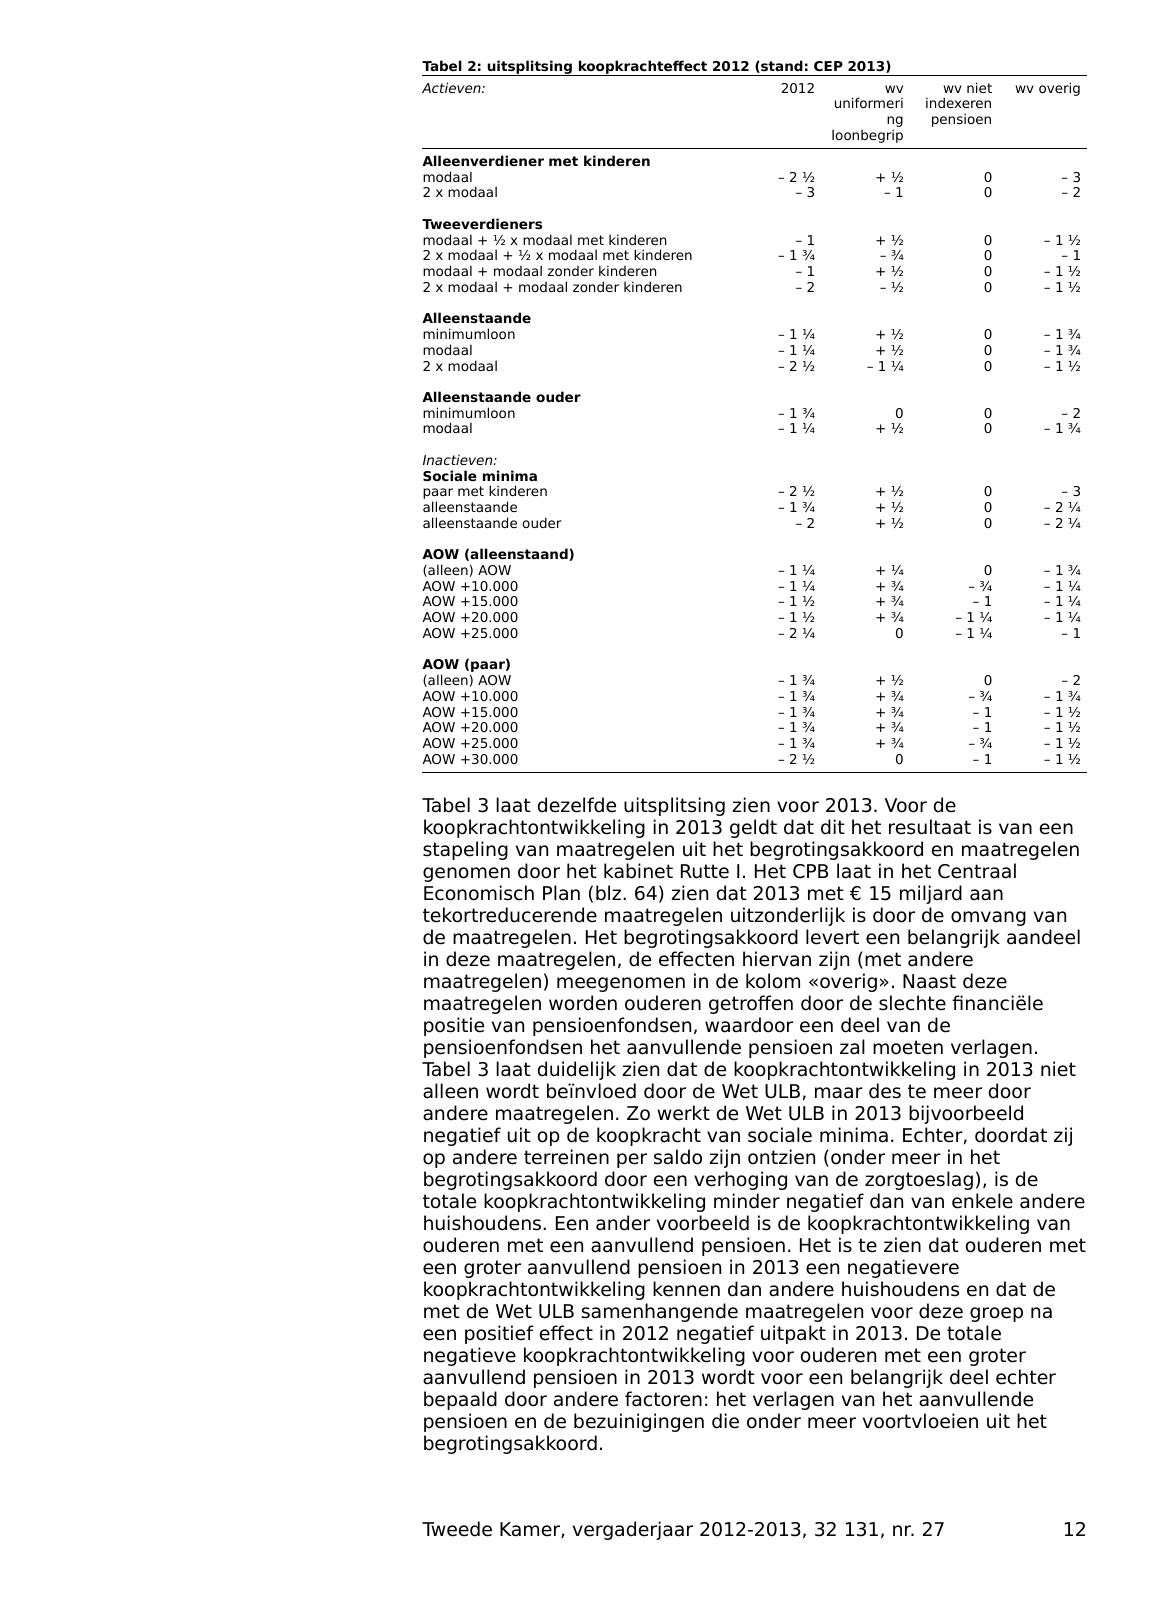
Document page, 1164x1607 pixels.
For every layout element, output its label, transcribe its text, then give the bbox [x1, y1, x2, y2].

table_cell – 1 ¾ [998, 563, 1087, 578]
table_cell + ¾ [821, 720, 909, 736]
table_cell (alleen) AOW [422, 563, 732, 578]
table_cell Alleenverdiener met kinderen [422, 149, 732, 169]
table_cell AOW (paar) [422, 657, 732, 673]
table_cell 0 [910, 421, 998, 437]
table_cell [732, 311, 821, 327]
table_cell [422, 641, 732, 657]
table_cell 0 [910, 280, 998, 295]
table_cell [732, 374, 821, 390]
table_cell modaal [422, 170, 732, 185]
table_cell – 1 [998, 248, 1087, 264]
table_cell AOW +25.000 [422, 736, 732, 752]
table_cell [732, 149, 821, 169]
table_cell alleenstaande [422, 500, 732, 516]
table_cell – 1 ¾ [732, 704, 821, 720]
table_cell [821, 374, 909, 390]
table_cell [910, 311, 998, 327]
table_cell – 1 ¼ [732, 579, 821, 594]
table_cell [732, 295, 821, 311]
table_cell [732, 437, 821, 453]
table_cell – 1 ½ [998, 736, 1087, 752]
table_cell – 3 [998, 170, 1087, 185]
table_cell – 2 ¼ [732, 626, 821, 641]
text Tabel 3 laat dezelfde uitsplitsing zien voor 2013. Voor de koopkrachtontwikkeling in 2013 geldt dat dit het resultaat is van een stapeling van maatregelen uit het begrotingsakkoord en maatregelen genomen door het kabinet Rutte I. Het CPB laat in het Centraal Economisch Plan (blz. 64) zien dat 2013 met € 15 miljard aan tekortreducerende maatregelen uitzonderlijk is door de omvang van de maatregelen. Het begrotingsakkoord levert een belangrijk aandeel in deze maatregelen, de effecten hiervan zijn (met andere maatregelen) meegenomen in de kolom «overig». Naast deze maatregelen worden ouderen getroffen door de slechte financiële positie van pensioenfondsen, waardoor een deel van de pensioenfondsen het aanvullende pensioen zal moeten verlagen. Tabel 3 laat duidelijk zien dat de koopkrachtontwikkeling in 2013 niet alleen wordt beïnvloed door de Wet ULB, maar des te meer door andere maatregelen. Zo werkt de Wet ULB in 2013 bijvoorbeeld negatief uit op de koopkracht van sociale minima. Echter, doordat zij op andere terreinen per saldo zijn ontzien (onder meer in het begrotingsakkoord door een verhoging van de zorgtoeslag), is de totale koopkrachtontwikkeling minder negatief dan van enkele andere huishoudens. Een ander voorbeeld is de koopkrachtontwikkeling van ouderen met een aanvullend pensioen. Het is te zien dat ouderen met een groter aanvullend pensioen in 2013 een negatievere koopkrachtontwikkeling kennen dan andere huishoudens en dat de met de Wet ULB samenhangende maatregelen voor deze groep na een positief effect in 2012 negatief uitpakt in 2013. De totale negatieve koopkrachtontwikkeling voor ouderen met een groter aanvullend pensioen in 2013 wordt voor een belangrijk deel echter bepaald door andere factoren: het verlagen van het aanvullende pensioen en de bezuinigingen die onder meer voortvloeien uit het begrotingsakkoord. [422, 795, 1087, 1454]
table_cell [910, 390, 998, 406]
table_cell AOW (alleenstaand) [422, 547, 732, 563]
table_cell [998, 531, 1087, 547]
table_cell [732, 201, 821, 217]
table_cell – 2 [732, 516, 821, 531]
table_cell – 2 ½ [732, 752, 821, 772]
table_cell – 1 [998, 626, 1087, 641]
table_cell – 1 ¾ [732, 720, 821, 736]
table_cell [732, 531, 821, 547]
table_cell Actieven: [422, 76, 732, 148]
table_cell – 1 ¾ [732, 689, 821, 704]
table_cell + ½ [821, 264, 909, 280]
table_cell [910, 149, 998, 169]
table_cell [821, 657, 909, 673]
table_cell [910, 657, 998, 673]
table_cell – 1 ¾ [998, 327, 1087, 343]
table_cell [422, 531, 732, 547]
table_cell + ¾ [821, 704, 909, 720]
table_cell [910, 531, 998, 547]
table_cell [821, 390, 909, 406]
table_cell 2 x modaal + ½ x modaal met kinderen [422, 248, 732, 264]
table_cell 0 [910, 673, 998, 689]
table_cell – 1 ½ [998, 704, 1087, 720]
table_cell 0 [910, 500, 998, 516]
table_cell – 1 [821, 185, 909, 201]
table_cell + ½ [821, 484, 909, 500]
table_cell [998, 311, 1087, 327]
table_cell modaal + modaal zonder kinderen [422, 264, 732, 280]
table_cell alleenstaande ouder [422, 516, 732, 531]
table_cell [821, 295, 909, 311]
table_cell [821, 547, 909, 563]
table_cell 2012 [732, 76, 821, 148]
table_cell 0 [910, 358, 998, 374]
table_cell + ½ [821, 327, 909, 343]
table_cell AOW +15.000 [422, 704, 732, 720]
table_cell – 2 ½ [732, 358, 821, 374]
table_cell 0 [910, 185, 998, 201]
table_cell – 1 ¼ [910, 610, 998, 626]
table_cell – 1 ¾ [998, 421, 1087, 437]
table_cell AOW +25.000 [422, 626, 732, 641]
table_cell 2 x modaal [422, 358, 732, 374]
table_cell AOW +30.000 [422, 752, 732, 772]
table_cell – ¾ [821, 248, 909, 264]
table_cell – 1 ¼ [732, 343, 821, 358]
table_cell [821, 311, 909, 327]
table_cell – 1 ½ [998, 264, 1087, 280]
table_cell AOW +20.000 [422, 610, 732, 626]
table_cell + ¾ [821, 736, 909, 752]
table_cell – 1 ¾ [732, 500, 821, 516]
table_cell [422, 201, 732, 217]
table_cell 0 [821, 626, 909, 641]
table_cell – 1 ½ [998, 720, 1087, 736]
table_cell [732, 217, 821, 232]
table_cell – 2 [998, 185, 1087, 201]
table_cell [910, 295, 998, 311]
table_cell [821, 453, 909, 468]
table_cell – 2 [998, 673, 1087, 689]
table_cell [732, 390, 821, 406]
table_cell [821, 149, 909, 169]
table_cell [821, 531, 909, 547]
table_cell [732, 547, 821, 563]
table_cell – 1 [910, 704, 998, 720]
table_cell 0 [910, 170, 998, 185]
table_cell wv niet indexeren pensioen [910, 76, 998, 148]
table_cell – 2 ½ [732, 484, 821, 500]
table_cell – 2 ¼ [998, 500, 1087, 516]
table_cell [998, 469, 1087, 484]
table_cell – 1 ¾ [998, 343, 1087, 358]
table_cell [910, 547, 998, 563]
table_cell – 1 ¾ [732, 673, 821, 689]
table_cell – 1 ¾ [732, 736, 821, 752]
table_cell + ½ [821, 421, 909, 437]
table_cell + ½ [821, 233, 909, 248]
table_cell – 1 ½ [732, 610, 821, 626]
table_cell – 1 ¼ [732, 563, 821, 578]
table_cell 0 [910, 248, 998, 264]
table_cell [998, 374, 1087, 390]
table_cell – 1 ½ [998, 358, 1087, 374]
table_cell [732, 657, 821, 673]
table_cell – 3 [732, 185, 821, 201]
table_cell 0 [910, 327, 998, 343]
table_cell – 1 ½ [998, 280, 1087, 295]
table_cell [821, 641, 909, 657]
table_cell AOW +10.000 [422, 579, 732, 594]
table_cell Alleenstaande ouder [422, 390, 732, 406]
table_cell – 3 [998, 484, 1087, 500]
table_cell (alleen) AOW [422, 673, 732, 689]
table_cell [910, 641, 998, 657]
table_cell – 1 ½ [998, 233, 1087, 248]
table_cell 0 [910, 563, 998, 578]
table_cell [422, 374, 732, 390]
table_cell 0 [821, 406, 909, 421]
table_cell wv overig [998, 76, 1087, 148]
table_cell 2 x modaal + modaal zonder kinderen [422, 280, 732, 295]
table_cell [732, 641, 821, 657]
table_cell [732, 469, 821, 484]
table_cell [422, 295, 732, 311]
table_cell modaal + ½ x modaal met kinderen [422, 233, 732, 248]
table_cell + ½ [821, 673, 909, 689]
table_cell – 1 ¼ [998, 610, 1087, 626]
table_cell [998, 453, 1087, 468]
table_cell [821, 201, 909, 217]
table_cell – 1 [732, 233, 821, 248]
table_cell – 1 ¼ [732, 327, 821, 343]
table_cell paar met kinderen [422, 484, 732, 500]
table_cell 0 [910, 264, 998, 280]
table_cell [998, 390, 1087, 406]
table_cell 2 x modaal [422, 185, 732, 201]
table_cell [910, 453, 998, 468]
table_cell [998, 547, 1087, 563]
table_cell AOW +20.000 [422, 720, 732, 736]
table_cell – 1 ½ [998, 752, 1087, 772]
table_cell + ½ [821, 516, 909, 531]
table_cell – 1 [910, 752, 998, 772]
table_cell wv uniformering loonbegrip [821, 76, 909, 148]
table_cell Inactieven: [422, 453, 732, 468]
table_cell + ¾ [821, 594, 909, 610]
table_cell [422, 437, 732, 453]
table_cell [998, 201, 1087, 217]
table_cell + ½ [821, 500, 909, 516]
table_cell [821, 217, 909, 232]
table_cell [910, 374, 998, 390]
table_cell [821, 437, 909, 453]
table_cell – 1 ¾ [998, 689, 1087, 704]
table_cell minimumloon [422, 406, 732, 421]
table_cell 0 [910, 233, 998, 248]
table_cell modaal [422, 421, 732, 437]
table_cell Sociale minima [422, 469, 732, 484]
table_cell – 1 ¼ [998, 579, 1087, 594]
table_cell + ½ [821, 343, 909, 358]
table_cell [821, 469, 909, 484]
table_cell minimumloon [422, 327, 732, 343]
table_cell – 1 ¾ [732, 406, 821, 421]
table_cell [910, 437, 998, 453]
table_cell – 1 ¼ [910, 626, 998, 641]
table_cell AOW +15.000 [422, 594, 732, 610]
table_cell + ½ [821, 170, 909, 185]
table_cell + ¾ [821, 610, 909, 626]
table_cell – 2 ½ [732, 170, 821, 185]
table_cell [998, 657, 1087, 673]
table_cell – 1 ¼ [821, 358, 909, 374]
table_cell – 1 ½ [732, 594, 821, 610]
table_cell modaal [422, 343, 732, 358]
table_cell – 1 [732, 264, 821, 280]
table_cell – 1 ¼ [732, 421, 821, 437]
table_header Tabel 2: uitsplitsing koopkrachteffect 2012 (stand: CEP 2013) [422, 59, 1087, 75]
table_cell Alleenstaande [422, 311, 732, 327]
table_cell – 1 [910, 720, 998, 736]
table_cell 0 [910, 343, 998, 358]
table_cell 0 [910, 406, 998, 421]
table_cell – ¾ [910, 689, 998, 704]
table_cell [998, 149, 1087, 169]
table_cell [998, 641, 1087, 657]
table_cell [910, 217, 998, 232]
table_cell – 1 ¼ [998, 594, 1087, 610]
table_cell + ¼ [821, 563, 909, 578]
table_cell + ¾ [821, 689, 909, 704]
table_cell 0 [821, 752, 909, 772]
table_cell [998, 295, 1087, 311]
table_cell [732, 453, 821, 468]
table_cell 0 [910, 484, 998, 500]
table_cell 0 [910, 516, 998, 531]
table_cell [910, 201, 998, 217]
table_cell – 2 [998, 406, 1087, 421]
table_cell [910, 469, 998, 484]
table_cell – 1 ¾ [732, 248, 821, 264]
table_cell – ¾ [910, 579, 998, 594]
table_cell – 2 ¼ [998, 516, 1087, 531]
table_cell – ½ [821, 280, 909, 295]
table_cell Tweeverdieners [422, 217, 732, 232]
table_cell AOW +10.000 [422, 689, 732, 704]
table_cell – ¾ [910, 736, 998, 752]
table_cell + ¾ [821, 579, 909, 594]
table_cell – 2 [732, 280, 821, 295]
table_cell [998, 217, 1087, 232]
table_cell [998, 437, 1087, 453]
table_cell – 1 [910, 594, 998, 610]
